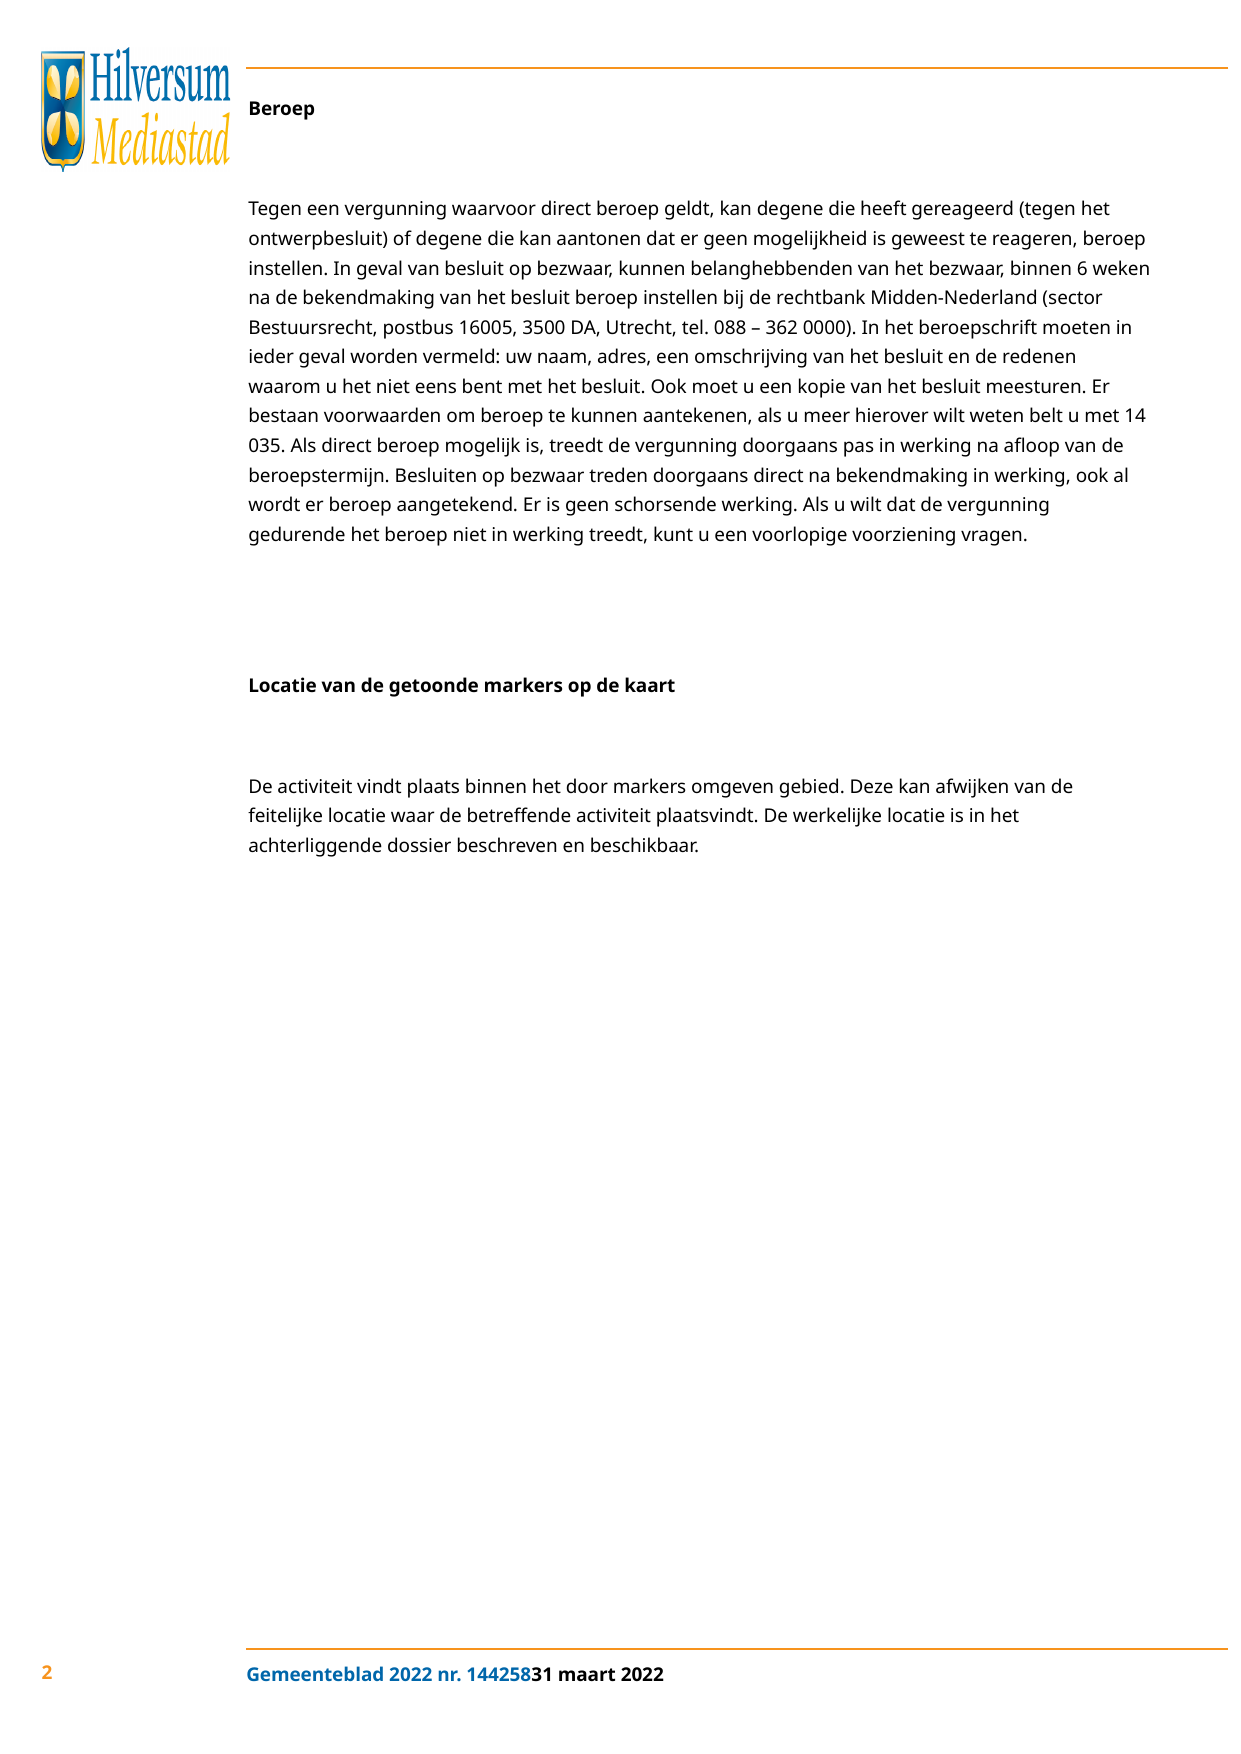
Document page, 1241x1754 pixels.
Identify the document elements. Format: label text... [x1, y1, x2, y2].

text Tegen een vergunning waarvoor direct beroep geldt, kan degene die heeft gereageerd (tegen het ontwerpbesluit) of degene die kan aantonen dat er geen mogelijkheid is geweest te reageren, beroep instellen. In geval van besluit op bezwaar, kunnen belanghebbenden van het bezwaar, binnen 6 weken na de bekendmaking van het besluit beroep instellen bij de rechtbank Midden-Nederland (sector Bestuursrecht, postbus 16005, 3500 DA, Utrecht, tel. 088 – 362 0000). In het beroepschrift moeten in ieder geval worden vermeld: uw naam, adres, een omschrijving van het besluit en de redenen waarom u het niet eens bent met het besluit. Ook moet u een kopie van het besluit meesturen. Er bestaan voorwaarden om beroep te kunnen aantekenen, als u meer hierover wilt weten belt u met 14 035. Als direct beroep mogelijk is, treedt de vergunning doorgaans pas in werking na afloop van de beroepstermijn. Besluiten op bezwaar treden doorgaans direct na bekendmaking in werking, ook al wordt er beroep aangetekend. Er is geen schorsende werking. Als u wilt dat de vergunning gedurende het beroep niet in werking treedt, kunt u een voorlopige voorziening vragen. [248, 196, 1152, 547]
text Locatie van de getoonde markers op de kaart [248, 672, 1152, 698]
text Beroep [248, 95, 1152, 121]
text De activiteit vindt plaats binnen het door markers omgeven gebied. Deze kan afwijken van de feitelijke locatie waar de betreffende activiteit plaatsvindt. De werkelijke locatie is in het achterliggende dossier beschreven en beschikbaar. [248, 773, 1152, 858]
picture [41, 47, 231, 172]
